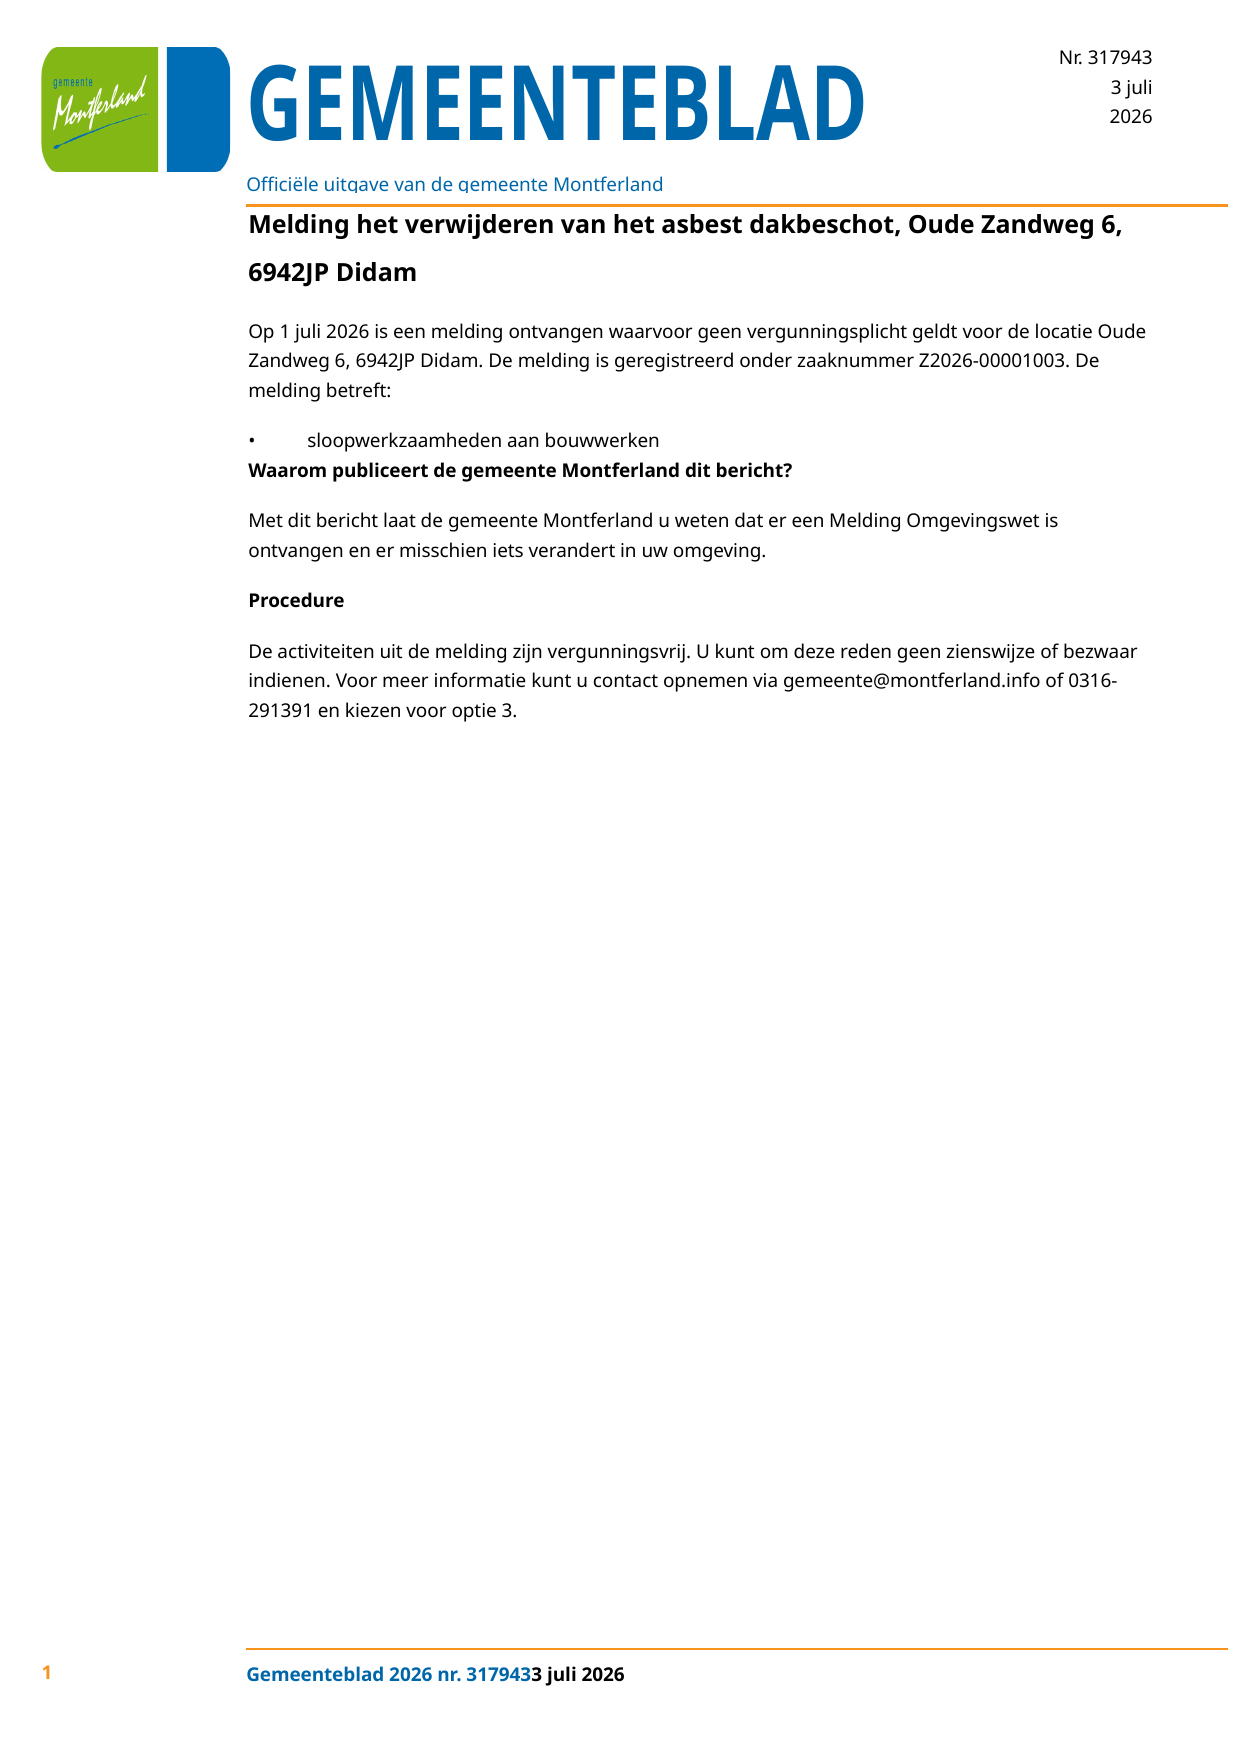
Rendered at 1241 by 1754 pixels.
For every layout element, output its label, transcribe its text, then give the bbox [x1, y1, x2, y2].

text Melding het verwijderen van het asbest dakbeschot, Oude Zandweg 6, 6942JP Didam [248, 207, 1152, 288]
text De activiteiten uit de melding zijn vergunningsvrij. U kunt om deze reden geen zienswijze of bezwaar indienen. Voor meer informatie kunt u contact opnemen via gemeente@montferland.info of 0316-291391 en kiezen voor optie 3. [248, 638, 1152, 723]
text Procedure [248, 587, 1152, 613]
text Op 1 juli 2026 is een melding ontvangen waarvoor geen vergunningsplicht geldt voor de locatie Oude Zandweg 6, 6942JP Didam. De melding is geregistreerd onder zaaknummer Z2026-00001003. De melding betreft: [248, 318, 1152, 403]
list sloopwerkzaamheden aan bouwwerken [248, 427, 1152, 453]
text Met dit bericht laat de gemeente Montferland u weten dat er een Melding Omgevingswet is ontvangen en er misschien iets verandert in uw omgeving. [248, 507, 1152, 563]
text Waarom publiceert de gemeente Montferland dit bericht? [248, 457, 1152, 483]
picture [41, 47, 231, 172]
